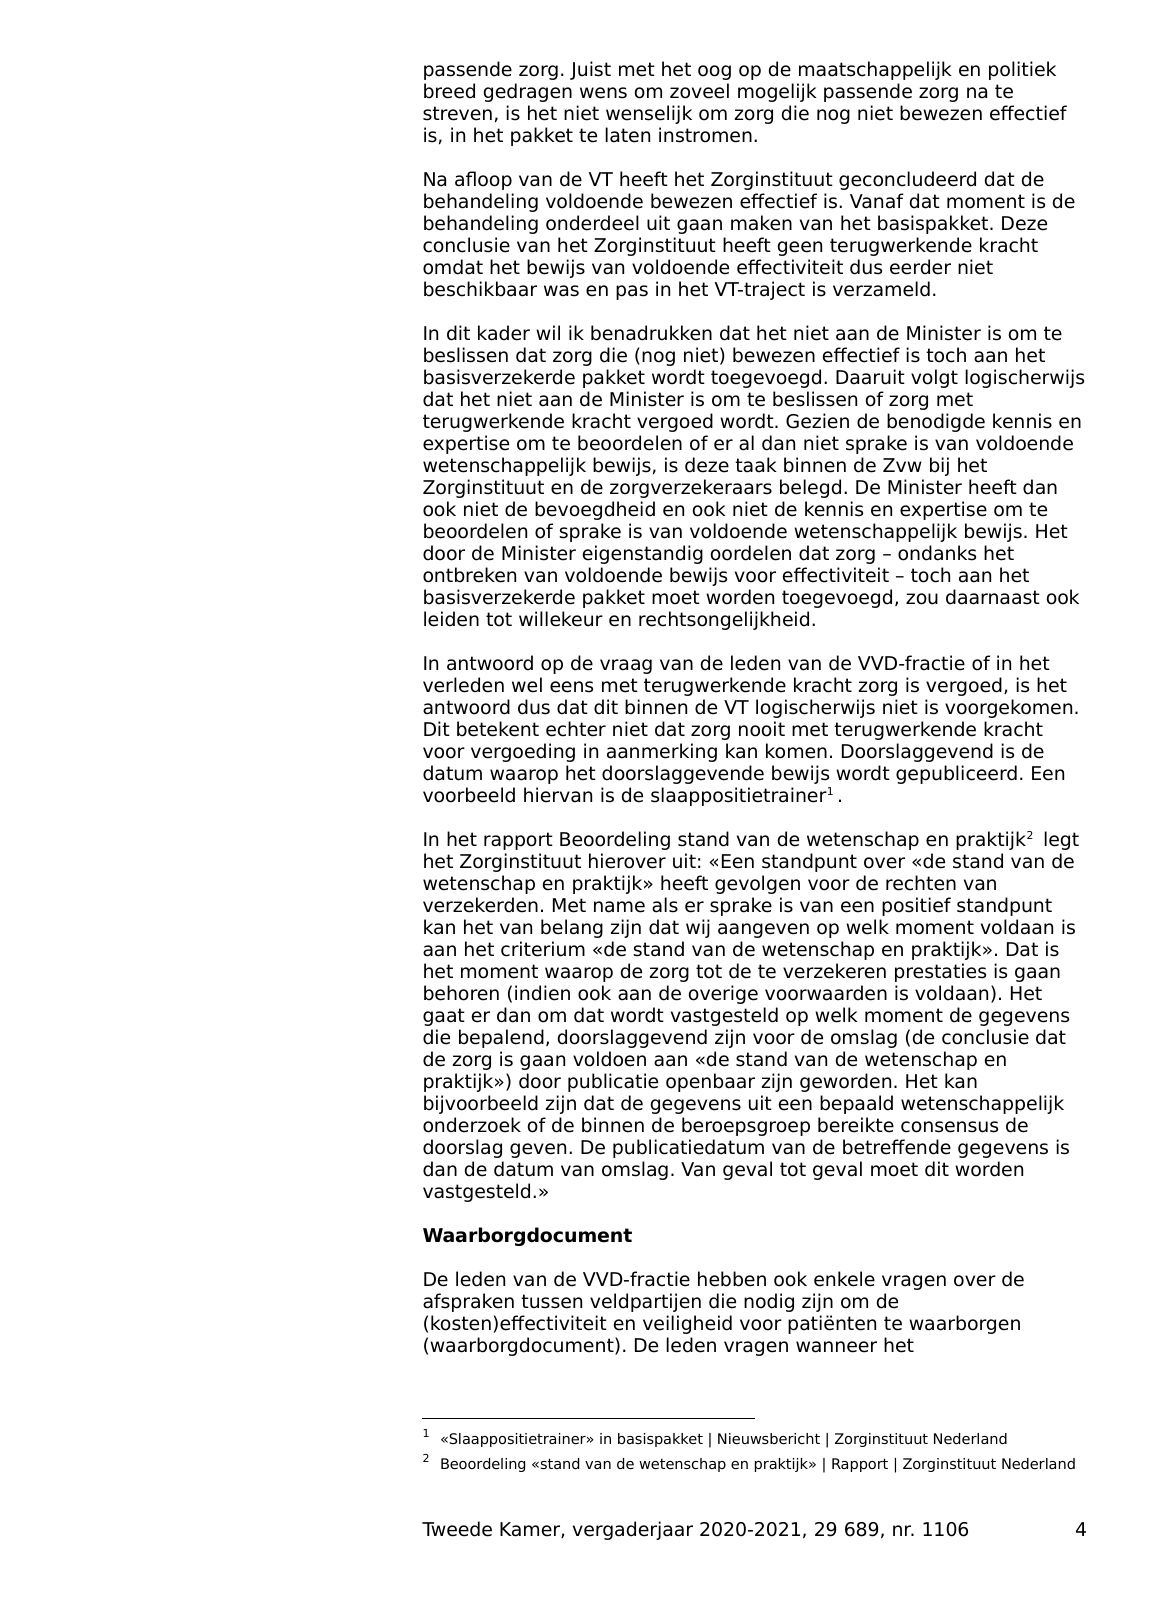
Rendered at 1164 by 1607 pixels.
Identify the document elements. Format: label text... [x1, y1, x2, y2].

text In het rapport Beoordeling stand van de wetenschap en praktijk legt het Zorginstituut hierover uit: «Een standpunt over «de stand van de wetenschap en praktijk» heeft gevolgen voor de rechten van verzekerden. Met name als er sprake is van een positief standpunt kan het van belang zijn dat wij aangeven op welk moment voldaan is aan het criterium «de stand van de wetenschap en praktijk». Dat is het moment waarop de zorg tot de te verzekeren prestaties is gaan behoren (indien ook aan de overige voorwaarden is voldaan). Het gaat er dan om dat wordt vastgesteld op welk moment de gegevens die bepalend, doorslaggevend zijn voor de omslag (de conclusie dat de zorg is gaan voldoen aan «de stand van de wetenschap en praktijk») door publicatie openbaar zijn geworden. Het kan bijvoorbeeld zijn dat de gegevens uit een bepaald wetenschappelijk onderzoek of de binnen de beroepsgroep bereikte consensus de doorslag geven. De publicatiedatum van de betreffende gegevens is dan de datum van omslag. Van geval tot geval moet dit worden vastgesteld.» [422, 829, 1087, 1203]
subtitle Waarborgdocument [422, 1225, 1087, 1247]
text Beoordeling «stand van de wetenschap en praktijk» | Rapport | Zorginstituut Nederland [422, 1452, 1087, 1474]
text In antwoord op de vraag van de leden van de VVD-fractie of in het verleden wel eens met terugwerkende kracht zorg is vergoed, is het antwoord dus dat dit binnen de VT logischerwijs niet is voorgekomen. Dit betekent echter niet dat zorg nooit met terugwerkende kracht voor vergoeding in aanmerking kan komen. Doorslaggevend is de datum waarop het doorslaggevende bewijs wordt gepubliceerd. Een voorbeeld hiervan is de slaappositietrainer. [422, 653, 1087, 807]
text De leden van de VVD-fractie hebben ook enkele vragen over de afspraken tussen veldpartijen die nodig zijn om de (kosten)effectiviteit en veiligheid voor patiënten te waarborgen (waarborgdocument). De leden vragen wanneer het [422, 1269, 1087, 1357]
text «Slaappositietrainer» in basispakket | Nieuwsbericht | Zorginstituut Nederland [422, 1427, 1087, 1449]
text passende zorg. Juist met het oog op de maatschappelijk en politiek breed gedragen wens om zoveel mogelijk passende zorg na te streven, is het niet wenselijk om zorg die nog niet bewezen effectief is, in het pakket te laten instromen. [422, 59, 1087, 147]
text In dit kader wil ik benadrukken dat het niet aan de Minister is om te beslissen dat zorg die (nog niet) bewezen effectief is toch aan het basisverzekerde pakket wordt toegevoegd. Daaruit volgt logischerwijs dat het niet aan de Minister is om te beslissen of zorg met terugwerkende kracht vergoed wordt. Gezien de benodigde kennis en expertise om te beoordelen of er al dan niet sprake is van voldoende wetenschappelijk bewijs, is deze taak binnen de Zvw bij het Zorginstituut en de zorgverzekeraars belegd. De Minister heeft dan ook niet de bevoegdheid en ook niet de kennis en expertise om te beoordelen of sprake is van voldoende wetenschappelijk bewijs. Het door de Minister eigenstandig oordelen dat zorg – ondanks het ontbreken van voldoende bewijs voor effectiviteit – toch aan het basisverzekerde pakket moet worden toegevoegd, zou daarnaast ook leiden tot willekeur en rechtsongelijkheid. [422, 323, 1087, 631]
text Na afloop van de VT heeft het Zorginstituut geconcludeerd dat de behandeling voldoende bewezen effectief is. Vanaf dat moment is de behandeling onderdeel uit gaan maken van het basispakket. Deze conclusie van het Zorginstituut heeft geen terugwerkende kracht omdat het bewijs van voldoende effectiviteit dus eerder niet beschikbaar was en pas in het VT-traject is verzameld. [422, 169, 1087, 301]
